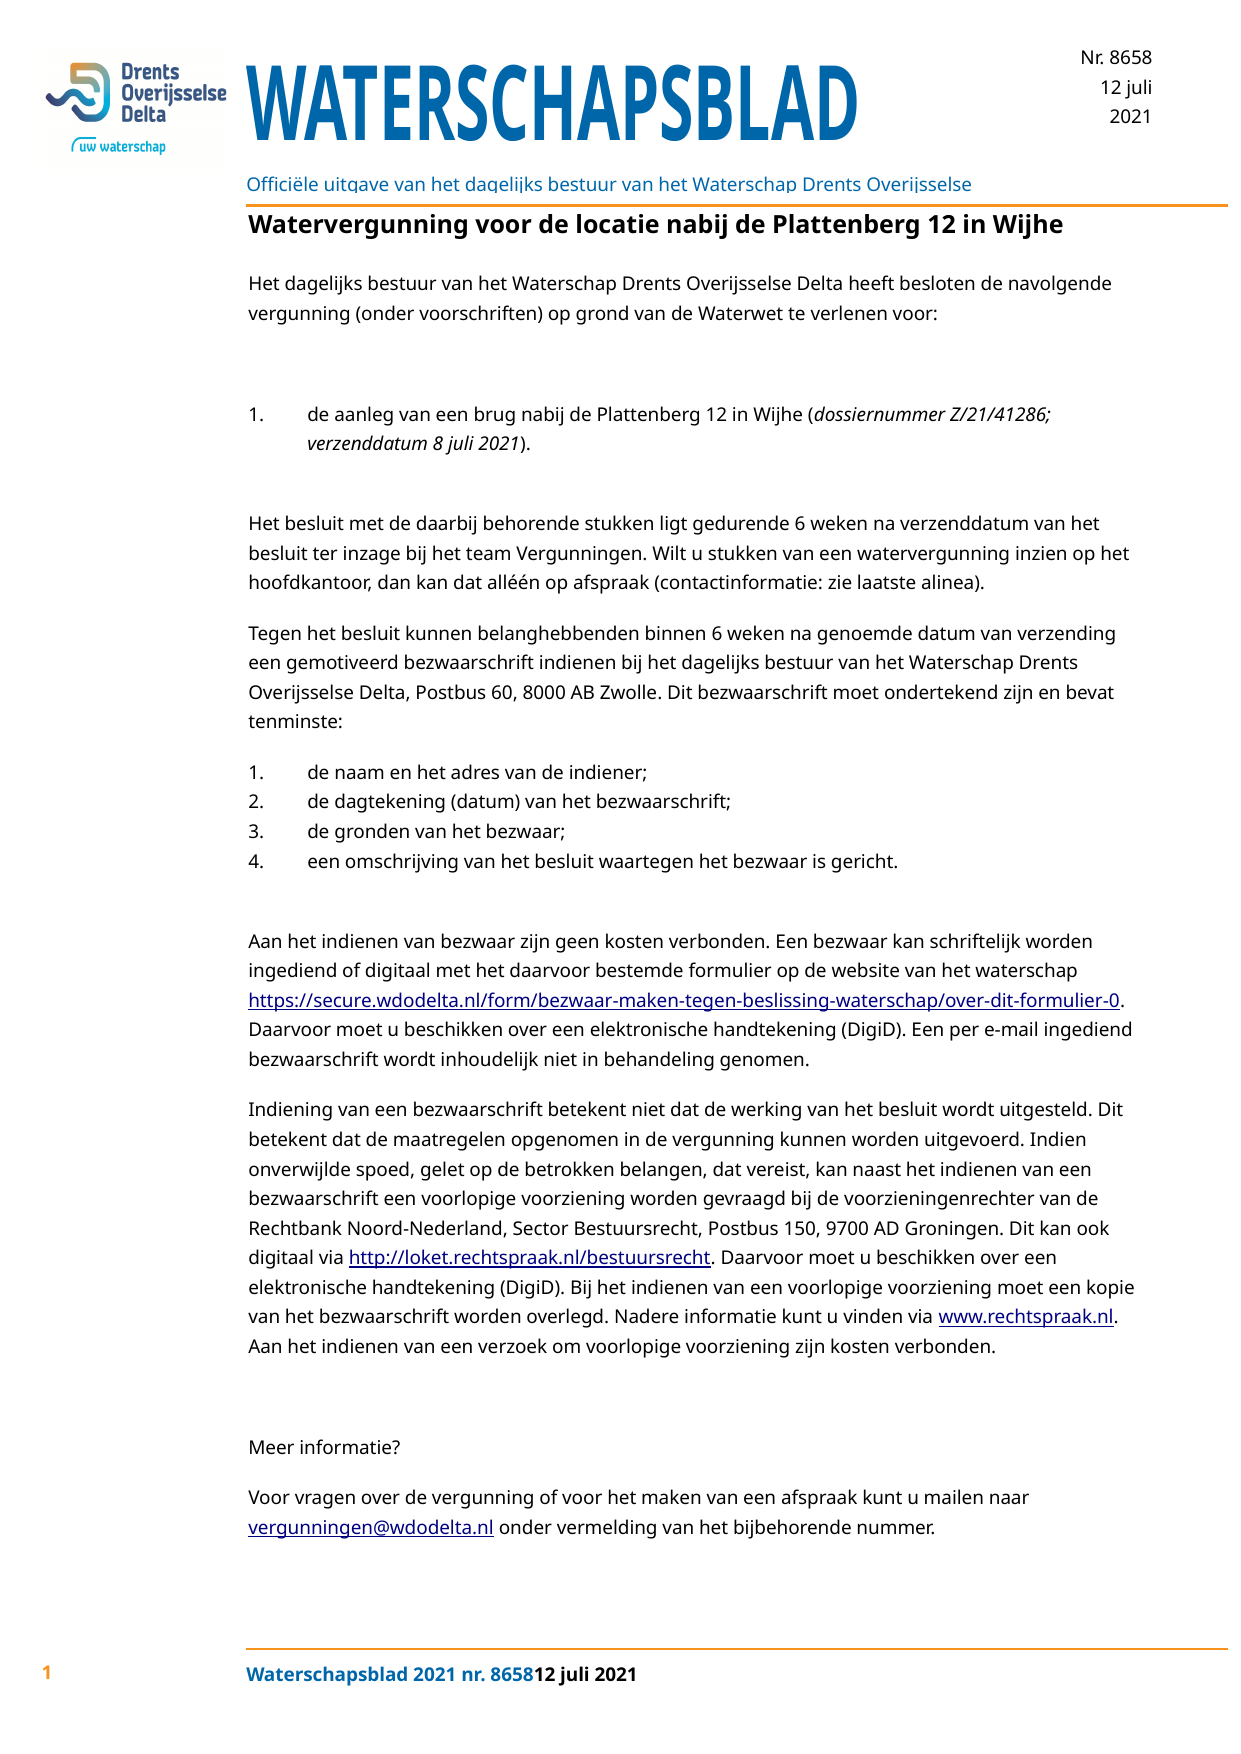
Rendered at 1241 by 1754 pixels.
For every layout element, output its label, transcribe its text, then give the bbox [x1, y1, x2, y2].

text Het dagelijks bestuur van het Waterschap Drents Overijsselse Delta heeft besloten de navolgende vergunning (onder voorschriften) op grond van de Waterwet te verlenen voor: [248, 270, 1152, 326]
list de naam en het adres van de indiener; [248, 759, 1152, 785]
picture [41, 47, 231, 172]
text Het besluit met de daarbij behorende stukken ligt gedurende 6 weken na verzenddatum van het besluit ter inzage bij het team Vergunningen. Wilt u stukken van een watervergunning inzien op het hoofdkantoor, dan kan dat alléén op afspraak (contactinformatie: zie laatste alinea). [248, 510, 1152, 595]
text Watervergunning voor de locatie nabij de Plattenberg 12 in Wijhe [248, 207, 1152, 241]
text Meer informatie? [248, 1434, 1152, 1460]
text Indiening van een bezwaarschrift betekent niet dat de werking van het besluit wordt uitgesteld. Dit betekent dat de maatregelen opgenomen in de vergunning kunnen worden uitgevoerd. Indien onverwijlde spoed, gelet op de betrokken belangen, dat vereist, kan naast het indienen van een bezwaarschrift een voorlopige voorziening worden gevraagd bij de voorzieningenrechter van de Rechtbank Noord-Nederland, Sector Bestuursrecht, Postbus 150, 9700 AD Groningen. Dit kan ook digitaal via http://loket.rechtspraak.nl/bestuursrecht. Daarvoor moet u beschikken over een elektronische handtekening (DigiD). Bij het indienen van een voorlopige voorziening moet een kopie van het bezwaarschrift worden overlegd. Nadere informatie kunt u vinden via www.rechtspraak.nl. Aan het indienen van een verzoek om voorlopige voorziening zijn kosten verbonden. [248, 1097, 1152, 1359]
list een omschrijving van het besluit waartegen het bezwaar is gericht. [248, 848, 1152, 873]
list de dagtekening (datum) van het bezwaarschrift; [248, 789, 1152, 814]
text Tegen het besluit kunnen belanghebbenden binnen 6 weken na genoemde datum van verzending een gemotiveerd bezwaarschrift indienen bij het dagelijks bestuur van het Waterschap Drents Overijsselse Delta, Postbus 60, 8000 AB Zwolle. Dit bezwaarschrift moet ondertekend zijn en bevat tenminste: [248, 620, 1152, 734]
text Aan het indienen van bezwaar zijn geen kosten verbonden. Een bezwaar kan schriftelijk worden ingediend of digitaal met het daarvoor bestemde formulier op de website van het waterschap https://secure.wdodelta.nl/form/bezwaar-maken-tegen-beslissing-waterschap/over-dit-formulier-0. Daarvoor moet u beschikken over een elektronische handtekening (DigiD). Een per e-mail ingediend bezwaarschrift wordt inhoudelijk niet in behandeling genomen. [248, 928, 1152, 1072]
list de gronden van het bezwaar; [248, 818, 1152, 844]
text Voor vragen over de vergunning of voor het maken van een afspraak kunt u mailen naar vergunningen@wdodelta.nl onder vermelding van het bijbehorende nummer. [248, 1484, 1152, 1540]
list de aanleg van een brug nabij de Plattenberg 12 in Wijhe (dossiernummer Z/21/41286; verzenddatum 8 juli 2021). [248, 401, 1152, 456]
